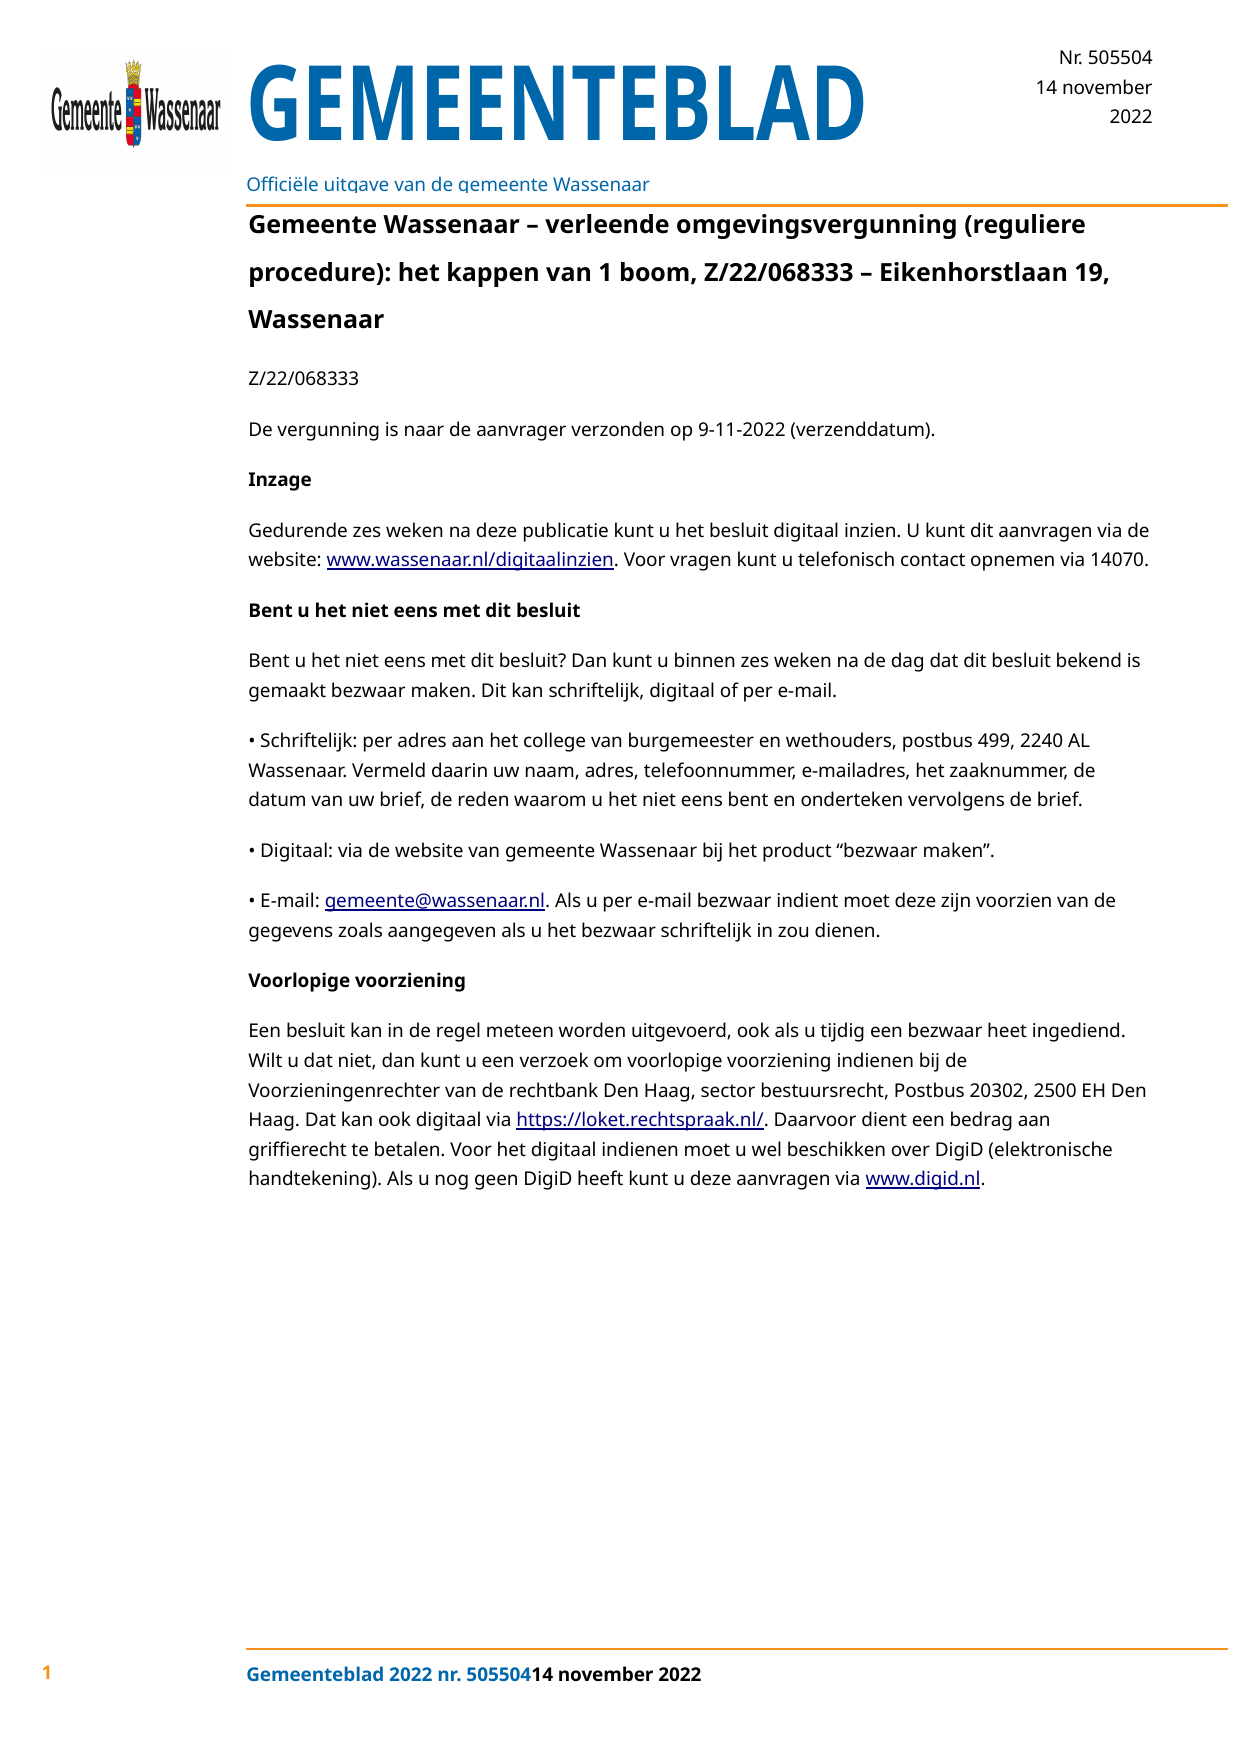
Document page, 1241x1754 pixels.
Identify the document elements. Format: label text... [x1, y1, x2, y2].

text Z/22/068333 [248, 366, 1152, 391]
text Gemeente Wassenaar – verleende omgevingsvergunning (reguliere procedure): het kappen van 1 boom, Z/22/068333 – Eikenhorstlaan 19, Wassenaar [248, 207, 1152, 336]
text Gedurende zes weken na deze publicatie kunt u het besluit digitaal inzien. U kunt dit aanvragen via de website: www.wassenaar.nl/digitaalinzien. Voor vragen kunt u telefonisch contact opnemen via 14070. [248, 517, 1152, 572]
text • Digitaal: via de website van gemeente Wassenaar bij het product “bezwaar maken”. [248, 837, 1152, 862]
text • Schriftelijk: per adres aan het college van burgemeester en wethouders, postbus 499, 2240 AL Wassenaar. Vermeld daarin uw naam, adres, telefoonnummer, e-mailadres, het zaaknummer, de datum van uw brief, de reden waarom u het niet eens bent en onderteken vervolgens de brief. [248, 727, 1152, 812]
text De vergunning is naar de aanvrager verzonden op 9-11-2022 (verzenddatum). [248, 416, 1152, 442]
picture [41, 47, 231, 172]
text Voorlopige voorziening [248, 967, 1152, 993]
text Inzage [248, 466, 1152, 492]
text Een besluit kan in de regel meteen worden uitgevoerd, ook als u tijdig een bezwaar heet ingediend. Wilt u dat niet, dan kunt u een verzoek om voorlopige voorziening indienen bij de Voorzieningenrechter van de rechtbank Den Haag, sector bestuursrecht, Postbus 20302, 2500 EH Den Haag. Dat kan ook digitaal via https://loket.rechtspraak.nl/. Daarvoor dient een bedrag aan griffierecht te betalen. Voor het digitaal indienen moet u wel beschikken over DigiD (elektronische handtekening). Als u nog geen DigiD heeft kunt u deze aanvragen via www.digid.nl. [248, 1018, 1152, 1191]
text Bent u het niet eens met dit besluit [248, 597, 1152, 622]
text • E-mail: gemeente@wassenaar.nl. Als u per e-mail bezwaar indient moet deze zijn voorzien van de gegevens zoals aangegeven als u het bezwaar schriftelijk in zou dienen. [248, 887, 1152, 942]
text Bent u het niet eens met dit besluit? Dan kunt u binnen zes weken na de dag dat dit besluit bekend is gemaakt bezwaar maken. Dit kan schriftelijk, digitaal of per e-mail. [248, 647, 1152, 702]
